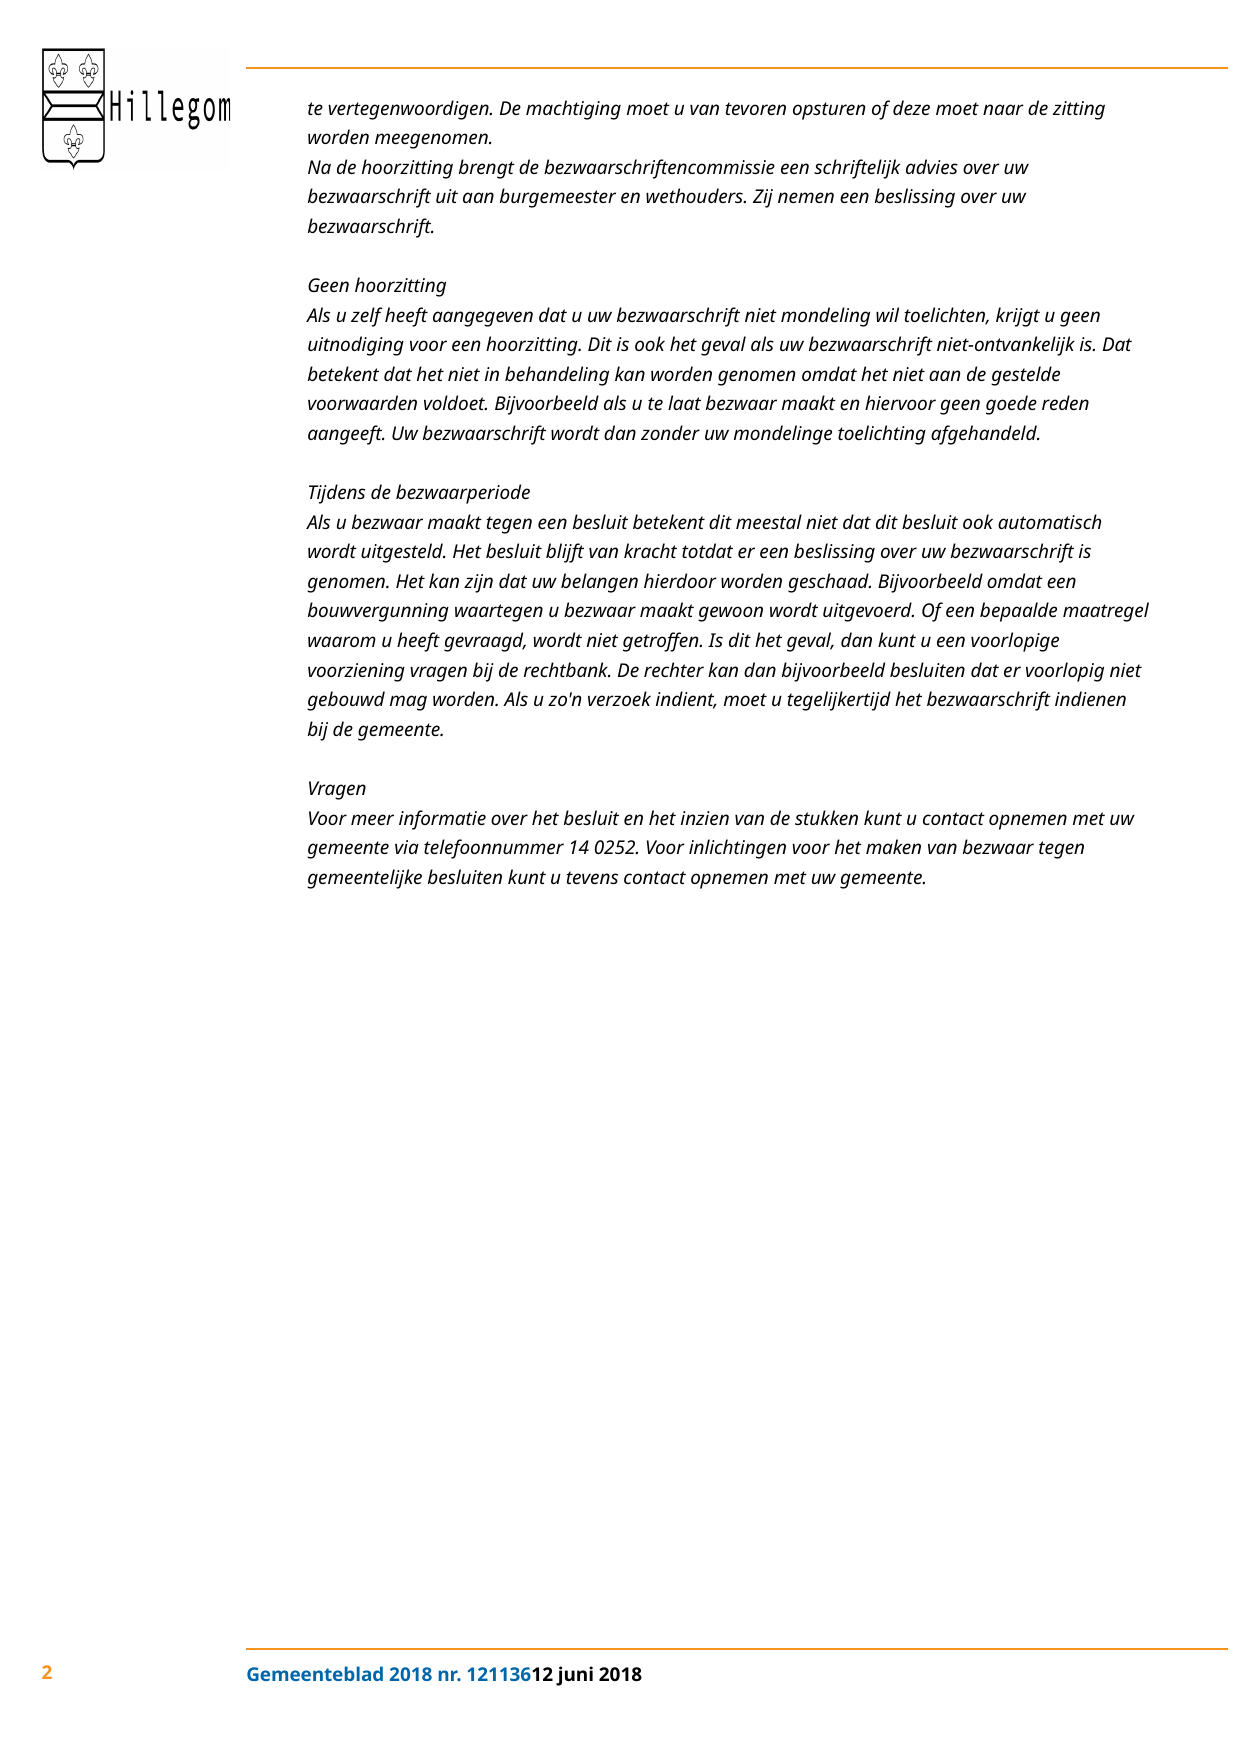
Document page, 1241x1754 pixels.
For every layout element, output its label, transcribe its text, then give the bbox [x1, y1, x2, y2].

list Na de hoorzitting brengt de bezwaarschriftencommissie een schriftelijk advies over uw bezwaarschrift uit aan burgemeester en wethouders. Zij nemen een beslissing over uw bezwaarschrift. [248, 154, 1152, 239]
list te vertegenwoordigen. De machtiging moet u van tevoren opsturen of deze moet naar de zitting worden meegenomen. [248, 95, 1152, 150]
list Geen hoorzitting [248, 272, 1152, 298]
list Tijdens de bezwaarperiode [248, 479, 1152, 505]
picture [41, 47, 231, 172]
list Vragen [248, 775, 1152, 801]
list Als u zelf heeft aangegeven dat u uw bezwaarschrift niet mondeling wil toelichten, krijgt u geen uitnodiging voor een hoorzitting. Dit is ook het geval als uw bezwaarschrift niet-ontvankelijk is. Dat betekent dat het niet in behandeling kan worden genomen omdat het niet aan de gestelde voorwaarden voldoet. Bijvoorbeeld als u te laat bezwaar maakt en hiervoor geen goede reden aangeeft. Uw bezwaarschrift wordt dan zonder uw mondelinge toelichting afgehandeld. [248, 302, 1152, 446]
list Als u bezwaar maakt tegen een besluit betekent dit meestal niet dat dit besluit ook automatisch wordt uitgesteld. Het besluit blijft van kracht totdat er een beslissing over uw bezwaarschrift is genomen. Het kan zijn dat uw belangen hierdoor worden geschaad. Bijvoorbeeld omdat een bouwvergunning waartegen u bezwaar maakt gewoon wordt uitgevoerd. Of een bepaalde maatregel waarom u heeft gevraagd, wordt niet getroffen. Is dit het geval, dan kunt u een voorlopige voorziening vragen bij de rechtbank. De rechter kan dan bijvoorbeeld besluiten dat er voorlopig niet gebouwd mag worden. Als u zo'n verzoek indient, moet u tegelijkertijd het bezwaarschrift indienen bij de gemeente. [248, 509, 1152, 742]
list Voor meer informatie over het besluit en het inzien van de stukken kunt u contact opnemen met uw gemeente via telefoonnummer 14 0252. Voor inlichtingen voor het maken van bezwaar tegen gemeentelijke besluiten kunt u tevens contact opnemen met uw gemeente. [248, 805, 1152, 890]
